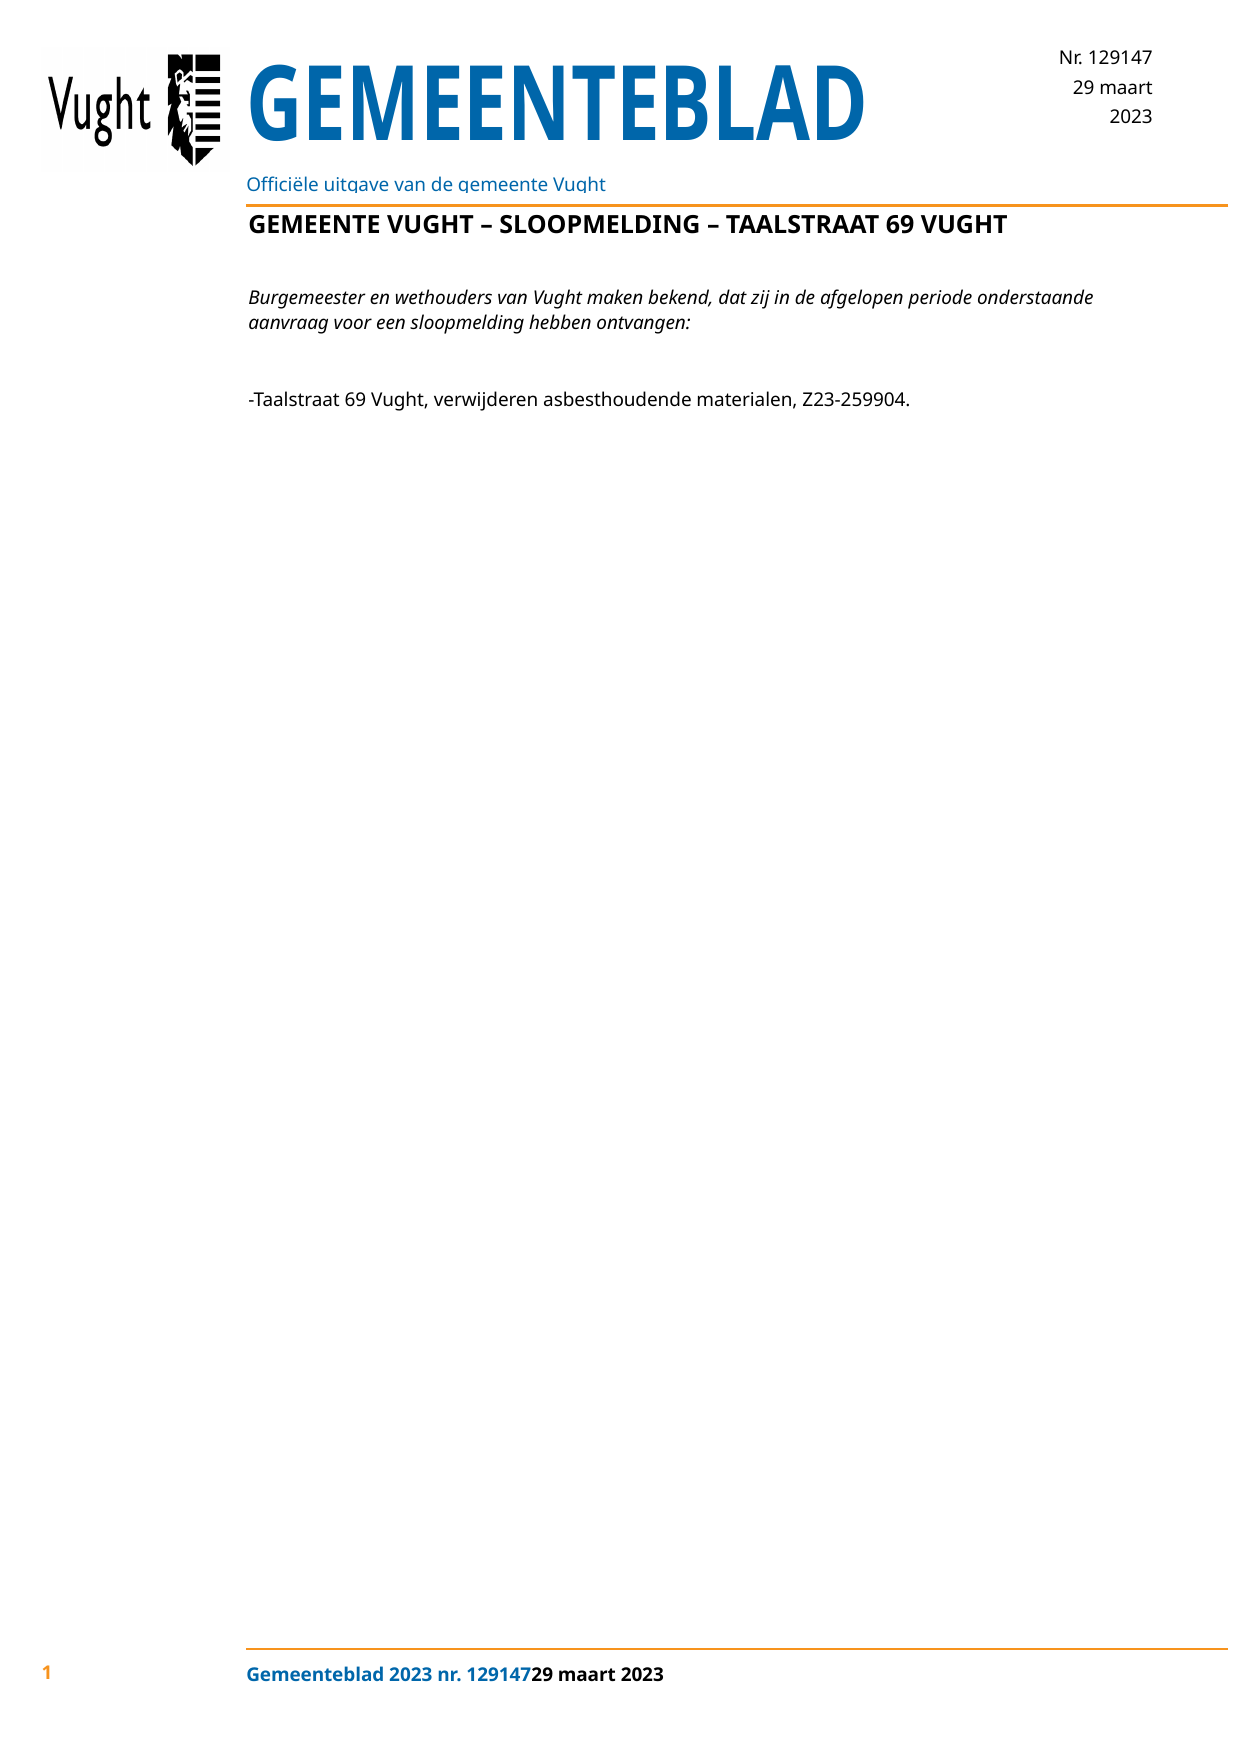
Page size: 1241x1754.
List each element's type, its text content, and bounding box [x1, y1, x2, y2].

text GEMEENTE VUGHT – SLOOPMELDING – TAALSTRAAT 69 VUGHT [248, 207, 1152, 241]
picture [41, 47, 231, 172]
text -Taalstraat 69 Vught, verwijderen asbesthoudende materialen, Z23-259904. [248, 386, 1152, 411]
text Burgemeester en wethouders van Vught maken bekend, dat zij in de afgelopen periode onderstaande aanvraag voor een sloopmelding hebben ontvangen: [248, 284, 1152, 335]
